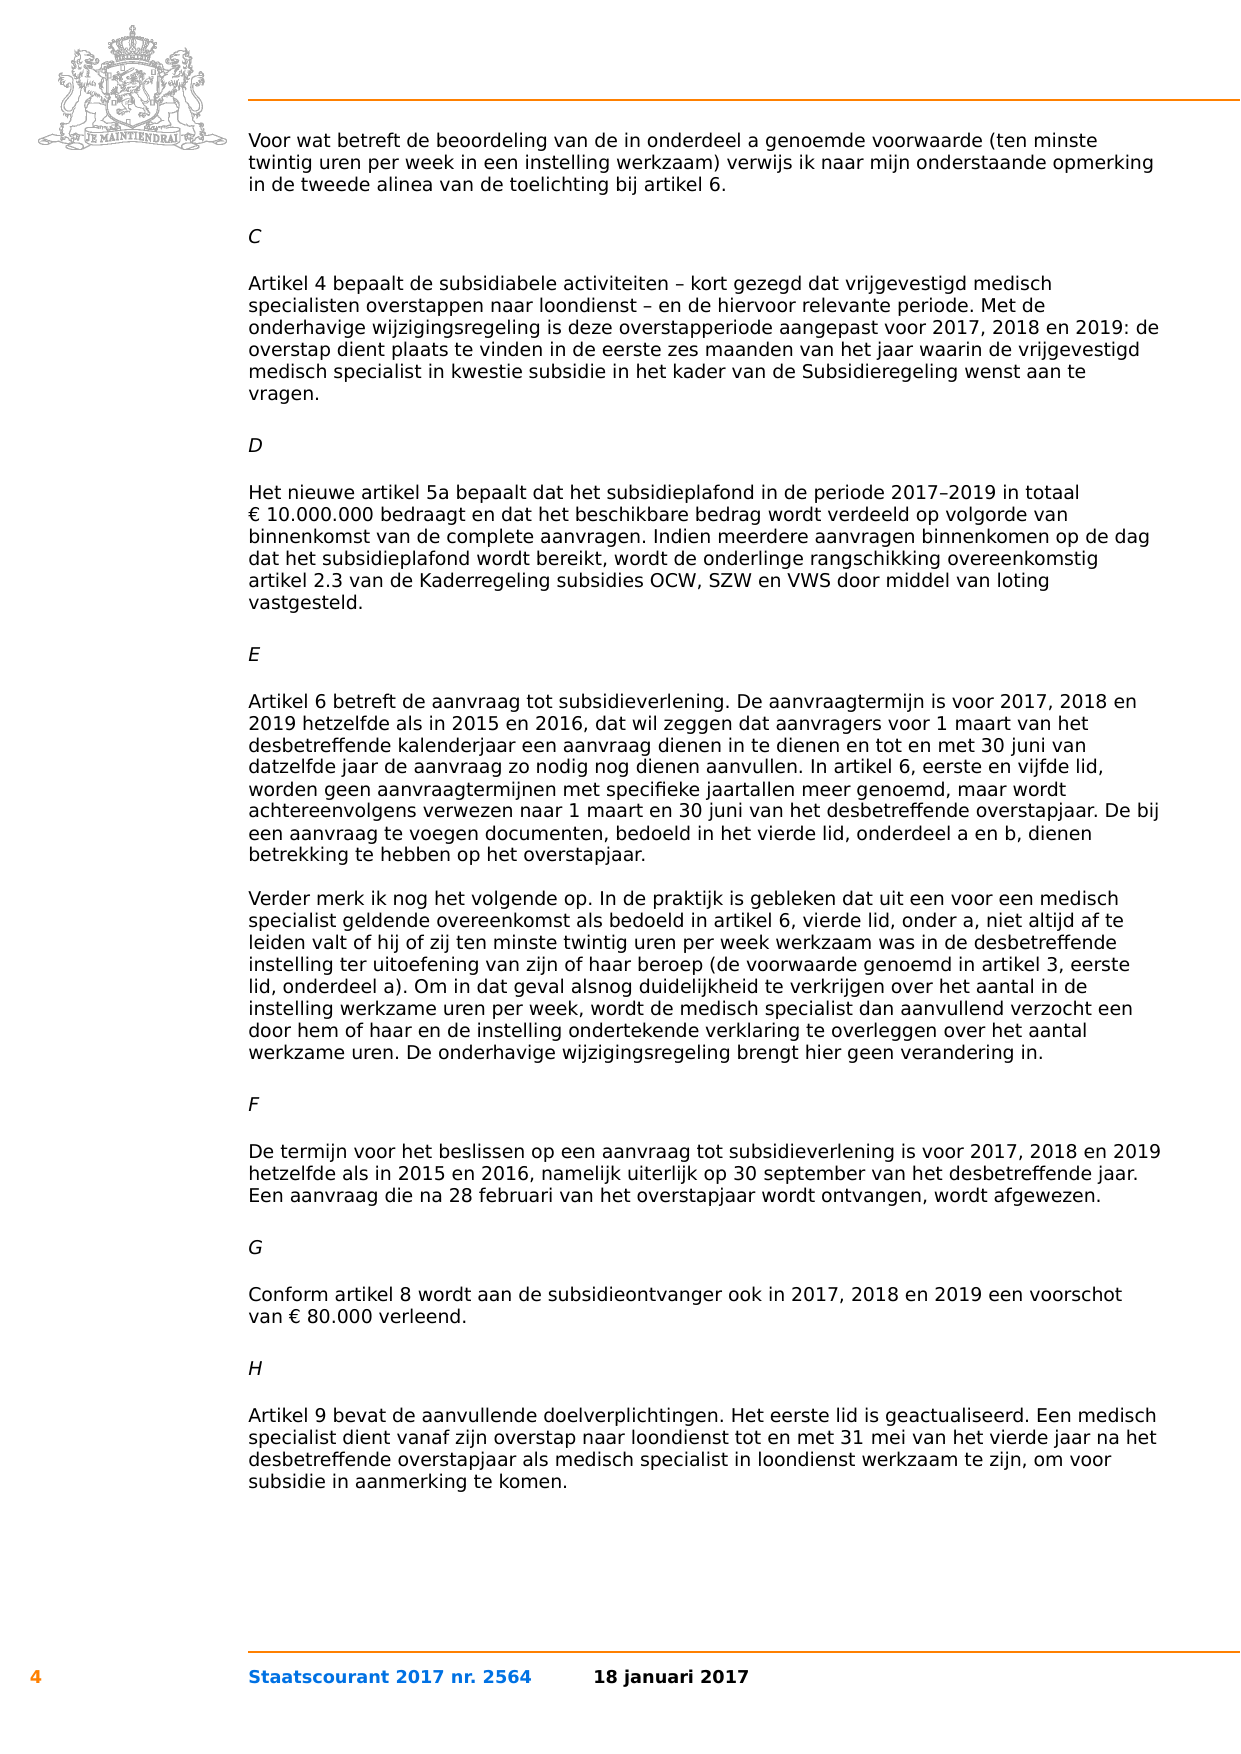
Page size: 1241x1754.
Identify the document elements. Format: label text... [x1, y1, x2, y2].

subtitle E [248, 643, 1163, 666]
text Artikel 9 bevat de aanvullende doelverplichtingen. Het eerste lid is geactualiseerd. Een medisch specialist dient vanaf zijn overstap naar loondienst tot en met 31 mei van het vierde jaar na het desbetreffende overstapjaar als medisch specialist in loondienst werkzaam te zijn, om voor subsidie in aanmerking te komen. [248, 1405, 1163, 1493]
subtitle F [248, 1094, 1163, 1116]
text Artikel 4 bepaalt de subsidiabele activiteiten – kort gezegd dat vrijgevestigd medisch specialisten overstappen naar loondienst – en de hiervoor relevante periode. Met de onderhavige wijzigingsregeling is deze overstapperiode aangepast voor 2017, 2018 en 2019: de overstap dient plaats te vinden in de eerste zes maanden van het jaar waarin de vrijgevestigd medisch specialist in kwestie subsidie in het kader van de Subsidieregeling wenst aan te vragen. [248, 273, 1163, 405]
text Verder merk ik nog het volgende op. In de praktijk is gebleken dat uit een voor een medisch specialist geldende overeenkomst als bedoeld in artikel 6, vierde lid, onder a, niet altijd af te leiden valt of hij of zij ten minste twintig uren per week werkzaam was in de desbetreffende instelling ter uitoefening van zijn of haar beroep (de voorwaarde genoemd in artikel 3, eerste lid, onderdeel a). Om in dat geval alsnog duidelijkheid te verkrijgen over het aantal in de instelling werkzame uren per week, wordt de medisch specialist dan aanvullend verzocht een door hem of haar en de instelling ondertekende verklaring te overleggen over het aantal werkzame uren. De onderhavige wijzigingsregeling brengt hier geen verandering in. [248, 888, 1163, 1064]
subtitle C [248, 226, 1163, 248]
subtitle H [248, 1358, 1163, 1380]
subtitle G [248, 1237, 1163, 1259]
text Artikel 6 betreft de aanvraag tot subsidieverlening. De aanvraagtermijn is voor 2017, 2018 en 2019 hetzelfde als in 2015 en 2016, dat wil zeggen dat aanvragers voor 1 maart van het desbetreffende kalenderjaar een aanvraag dienen in te dienen en tot en met 30 juni van datzelfde jaar de aanvraag zo nodig nog dienen aanvullen. In artikel 6, eerste en vijfde lid, worden geen aanvraagtermijnen met specifieke jaartallen meer genoemd, maar wordt achtereenvolgens verwezen naar 1 maart en 30 juni van het desbetreffende overstapjaar. De bij een aanvraag te voegen documenten, bedoeld in het vierde lid, onderdeel a en b, dienen betrekking te hebben op het overstapjaar. [248, 691, 1163, 866]
picture [38, 25, 227, 150]
subtitle D [248, 435, 1163, 457]
text Het nieuwe artikel 5a bepaalt dat het subsidieplafond in de periode 2017–2019 in totaal € 10.000.000 bedraagt en dat het beschikbare bedrag wordt verdeeld op volgorde van binnenkomst van de complete aanvragen. Indien meerdere aanvragen binnenkomen op de dag dat het subsidieplafond wordt bereikt, wordt de onderlinge rangschikking overeenkomstig artikel 2.3 van de Kaderregeling subsidies OCW, SZW en VWS door middel van loting vastgesteld. [248, 482, 1163, 613]
text Voor wat betreft de beoordeling van de in onderdeel a genoemde voorwaarde (ten minste twintig uren per week in een instelling werkzaam) verwijs ik naar mijn onderstaande opmerking in de tweede alinea van de toelichting bij artikel 6. [248, 130, 1163, 196]
text De termijn voor het beslissen op een aanvraag tot subsidieverlening is voor 2017, 2018 en 2019 hetzelfde als in 2015 en 2016, namelijk uiterlijk op 30 september van het desbetreffende jaar. Een aanvraag die na 28 februari van het overstapjaar wordt ontvangen, wordt afgewezen. [248, 1141, 1163, 1207]
text Conform artikel 8 wordt aan de subsidieontvanger ook in 2017, 2018 en 2019 een voorschot van € 80.000 verleend. [248, 1284, 1163, 1328]
